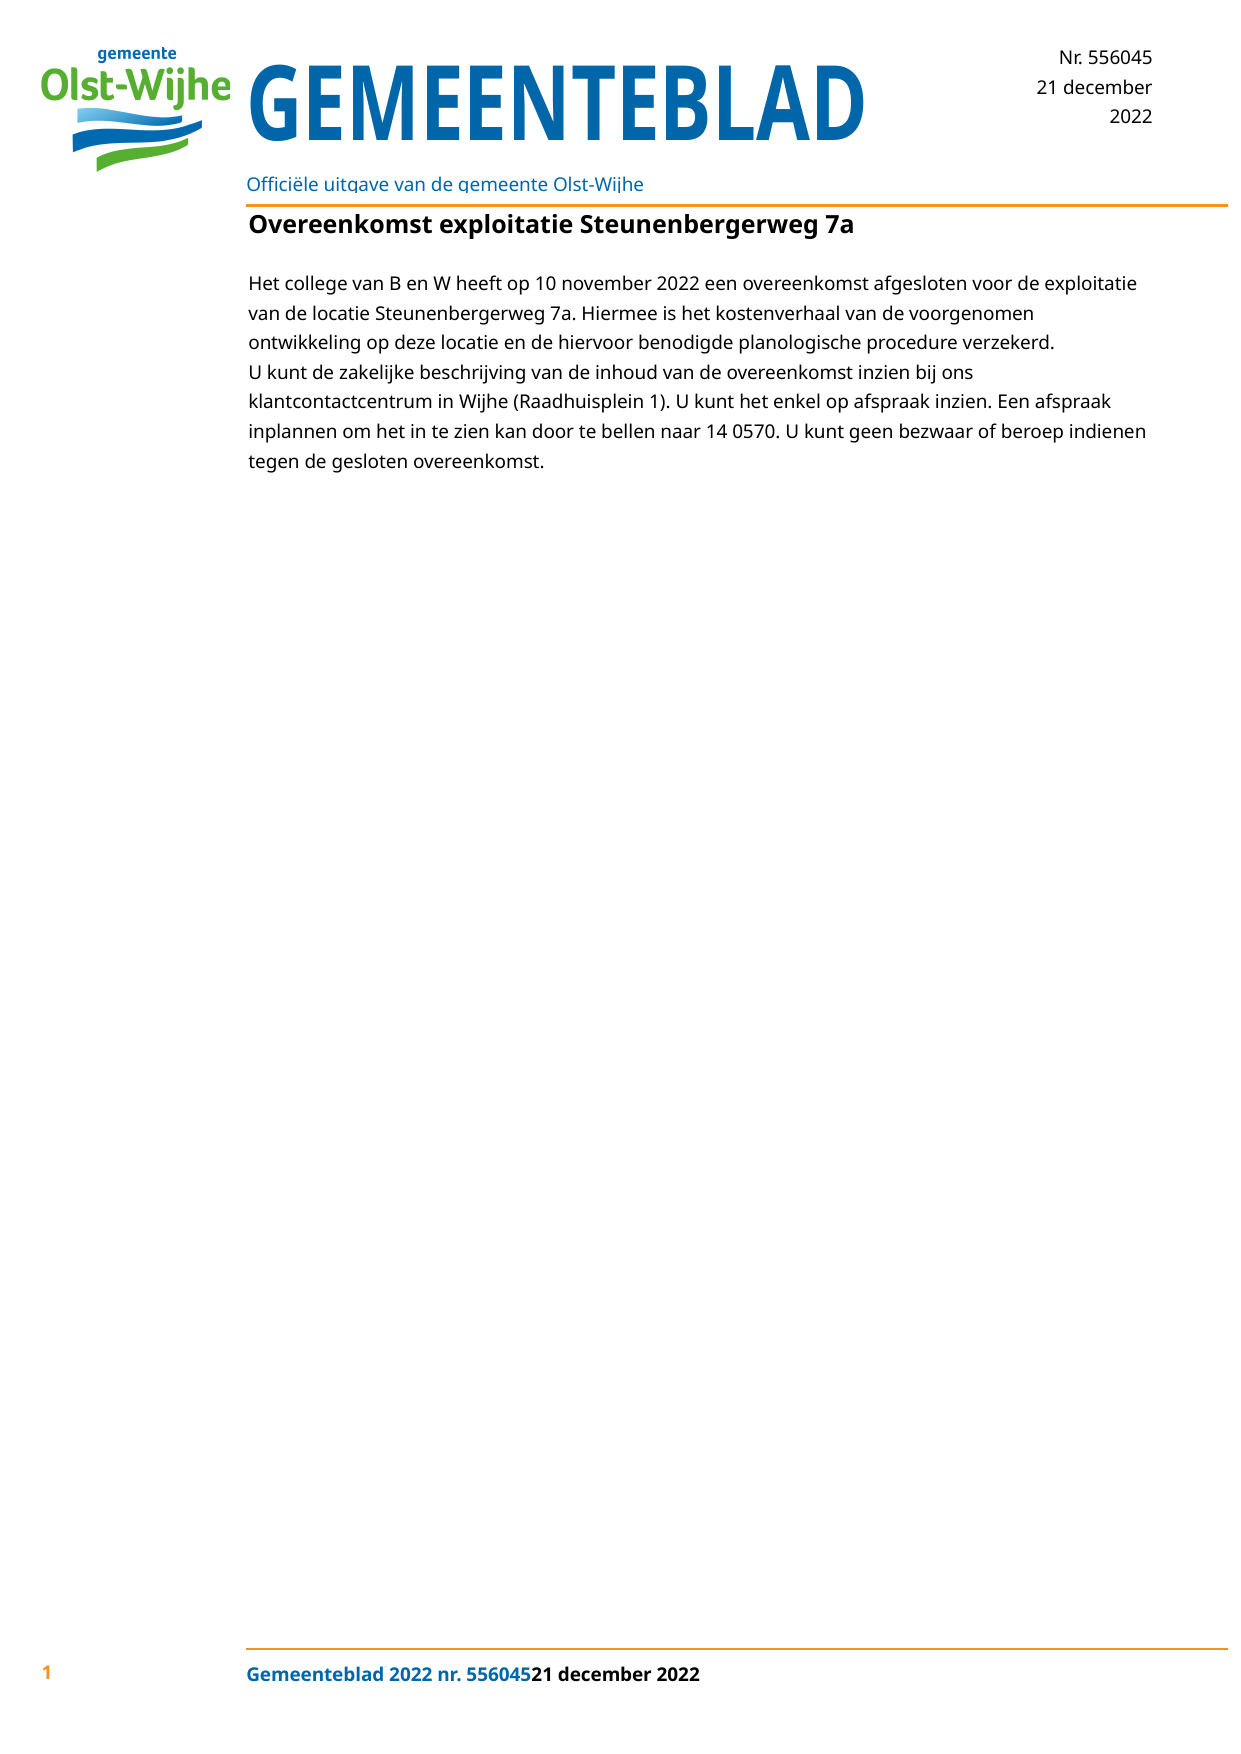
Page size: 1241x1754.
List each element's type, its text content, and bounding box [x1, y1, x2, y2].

text U kunt de zakelijke beschrijving van de inhoud van de overeenkomst inzien bij ons klantcontactcentrum in Wijhe (Raadhuisplein 1). U kunt het enkel op afspraak inzien. Een afspraak inplannen om het in te zien kan door te bellen naar 14 0570. U kunt geen bezwaar of beroep indienen tegen de gesloten overeenkomst. [248, 359, 1152, 473]
text Het college van B en W heeft op 10 november 2022 een overeenkomst afgesloten voor de exploitatie van de locatie Steunenbergerweg 7a. Hiermee is het kostenverhaal van de voorgenomen ontwikkeling op deze locatie en de hiervoor benodigde planologische procedure verzekerd. [248, 270, 1152, 355]
picture [41, 47, 231, 172]
text Overeenkomst exploitatie Steunenbergerweg 7a [248, 207, 1152, 241]
